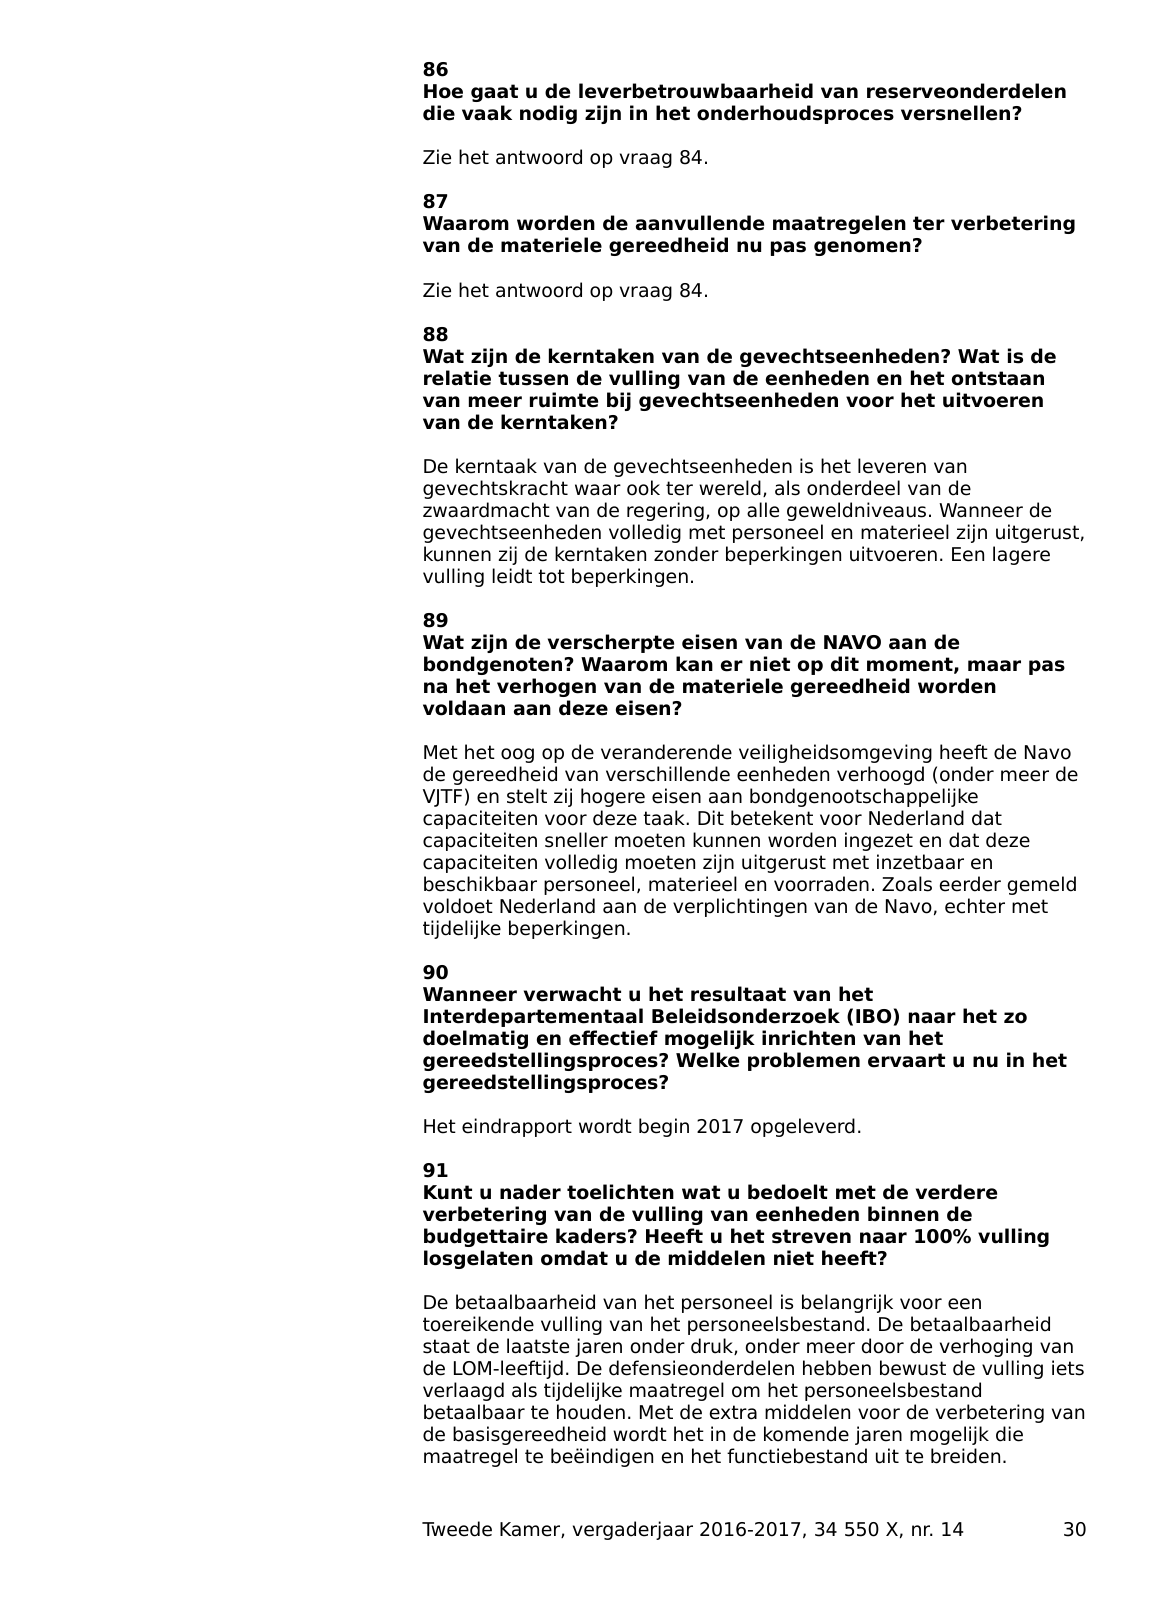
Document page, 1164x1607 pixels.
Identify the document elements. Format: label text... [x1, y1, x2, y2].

text 87 [422, 191, 1087, 213]
text 86 [422, 59, 1087, 81]
text De betaalbaarheid van het personeel is belangrijk voor een toereikende vulling van het personeelsbestand. De betaalbaarheid staat de laatste jaren onder druk, onder meer door de verhoging van de LOM-leeftijd. De defensieonderdelen hebben bewust de vulling iets verlaagd als tijdelijke maatregel om het personeelsbestand betaalbaar te houden. Met de extra middelen voor de verbetering van de basisgereedheid wordt het in de komende jaren mogelijk die maatregel te beëindigen en het functiebestand uit te breiden. [422, 1292, 1087, 1468]
text Wat zijn de kerntaken van de gevechtseenheden? Wat is de relatie tussen de vulling van de eenheden en het ontstaan van meer ruimte bij gevechtseenheden voor het uitvoeren van de kerntaken? [422, 346, 1087, 433]
text 91 [422, 1160, 1087, 1182]
text 89 [422, 610, 1087, 632]
text Zie het antwoord op vraag 84. [422, 147, 1087, 169]
text Wanneer verwacht u het resultaat van het Interdepartementaal Beleidsonderzoek (IBO) naar het zo doelmatig en effectief mogelijk inrichten van het gereedstellingsproces? Welke problemen ervaart u nu in het gereedstellingsproces? [422, 984, 1087, 1094]
text Met het oog op de veranderende veiligheidsomgeving heeft de Navo de gereedheid van verschillende eenheden verhoogd (onder meer de VJTF) en stelt zij hogere eisen aan bondgenootschappelijke capaciteiten voor deze taak. Dit betekent voor Nederland dat capaciteiten sneller moeten kunnen worden ingezet en dat deze capaciteiten volledig moeten zijn uitgerust met inzetbaar en beschikbaar personeel, materieel en voorraden. Zoals eerder gemeld voldoet Nederland aan de verplichtingen van de Navo, echter met tijdelijke beperkingen. [422, 742, 1087, 940]
text Waarom worden de aanvullende maatregelen ter verbetering van de materiele gereedheid nu pas genomen? [422, 213, 1087, 257]
text Het eindrapport wordt begin 2017 opgeleverd. [422, 1116, 1087, 1138]
text Zie het antwoord op vraag 84. [422, 279, 1087, 301]
text Kunt u nader toelichten wat u bedoelt met de verdere verbetering van de vulling van eenheden binnen de budgettaire kaders? Heeft u het streven naar 100% vulling losgelaten omdat u de middelen niet heeft? [422, 1182, 1087, 1270]
text 88 [422, 324, 1087, 346]
text Wat zijn de verscherpte eisen van de NAVO aan de bondgenoten? Waarom kan er niet op dit moment, maar pas na het verhogen van de materiele gereedheid worden voldaan aan deze eisen? [422, 632, 1087, 720]
text Hoe gaat u de leverbetrouwbaarheid van reserveonderdelen die vaak nodig zijn in het onderhoudsproces versnellen? [422, 81, 1087, 125]
text De kerntaak van de gevechtseenheden is het leveren van gevechtskracht waar ook ter wereld, als onderdeel van de zwaardmacht van de regering, op alle geweldniveaus. Wanneer de gevechtseenheden volledig met personeel en materieel zijn uitgerust, kunnen zij de kerntaken zonder beperkingen uitvoeren. Een lagere vulling leidt tot beperkingen. [422, 456, 1087, 588]
text 90 [422, 962, 1087, 984]
